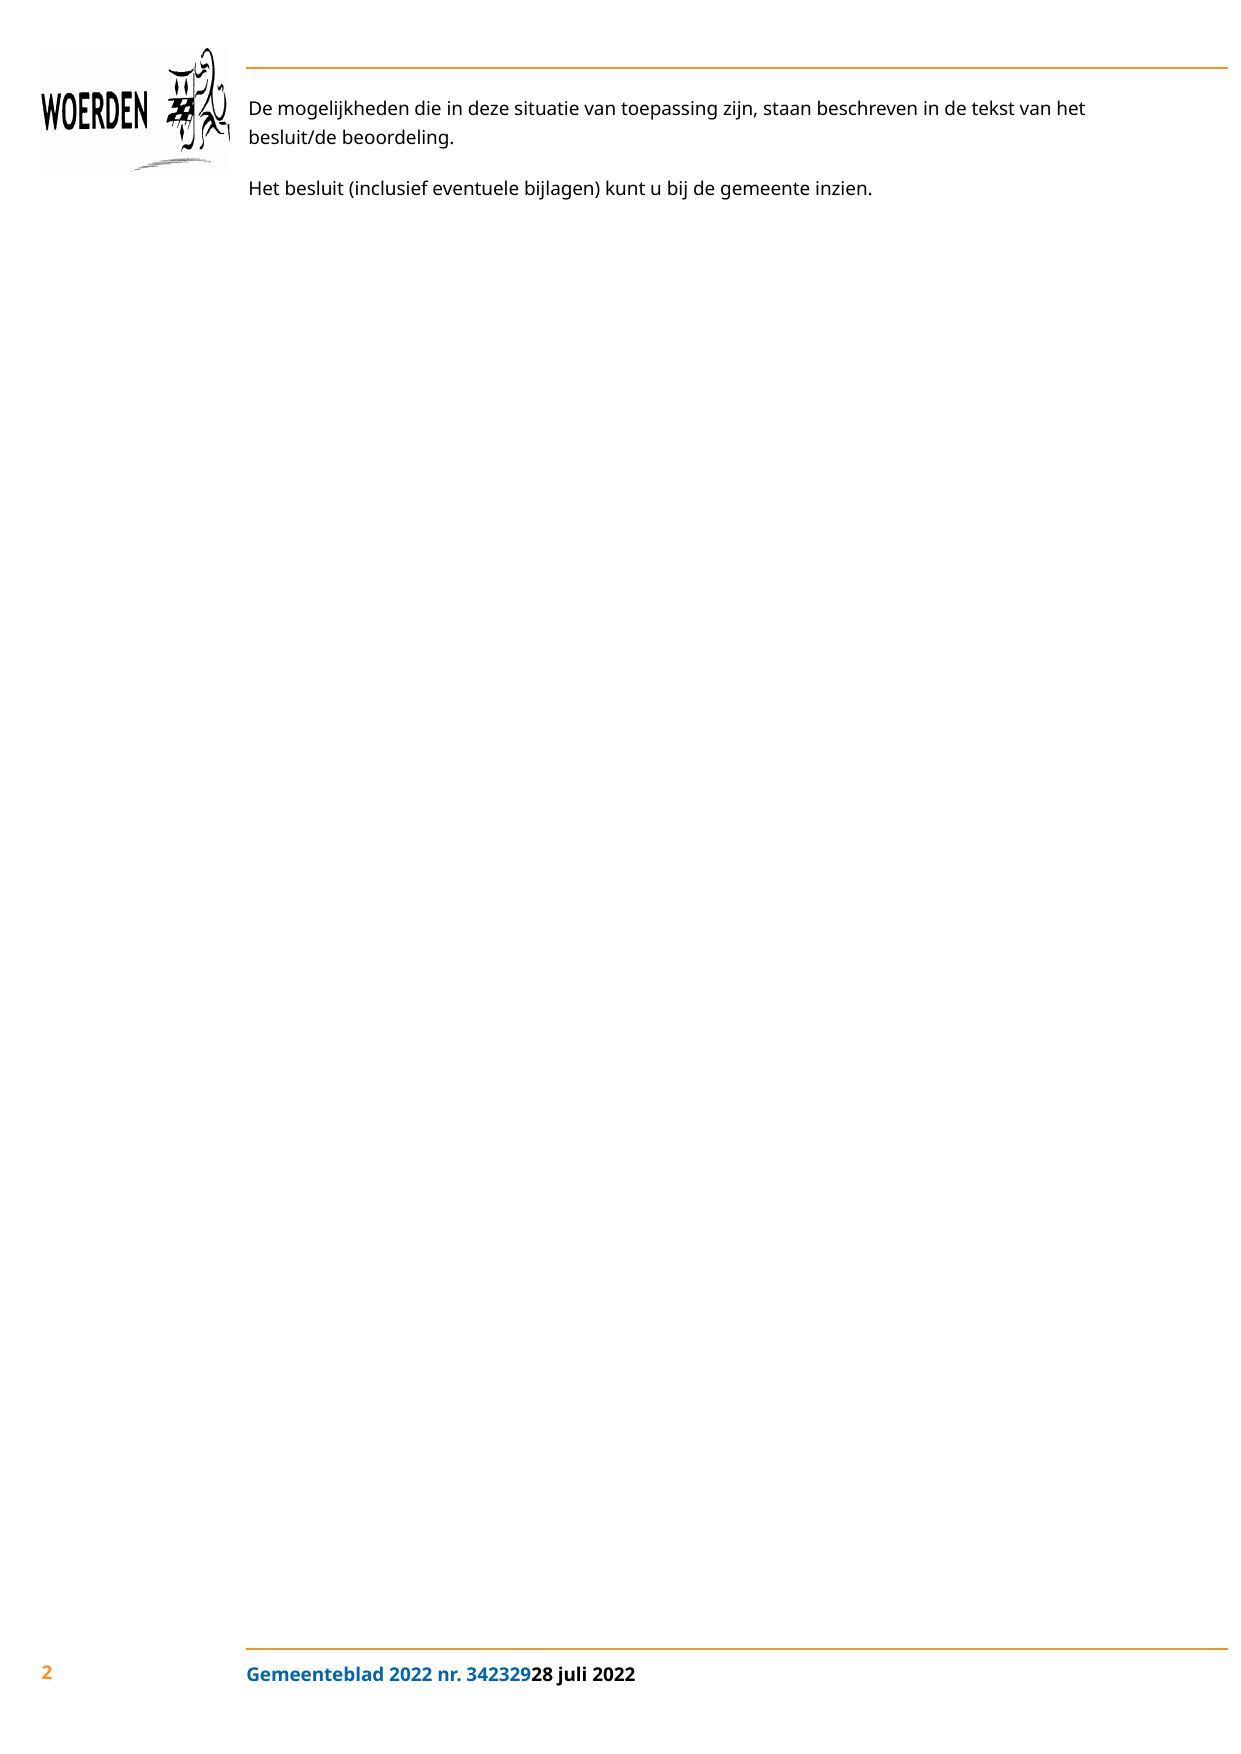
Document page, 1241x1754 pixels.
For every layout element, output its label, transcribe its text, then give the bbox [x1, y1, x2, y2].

picture [41, 47, 231, 172]
text Het besluit (inclusief eventuele bijlagen) kunt u bij de gemeente inzien. [248, 175, 1152, 201]
text De mogelijkheden die in deze situatie van toepassing zijn, staan beschreven in de tekst van het besluit/de beoordeling. [248, 95, 1152, 150]
